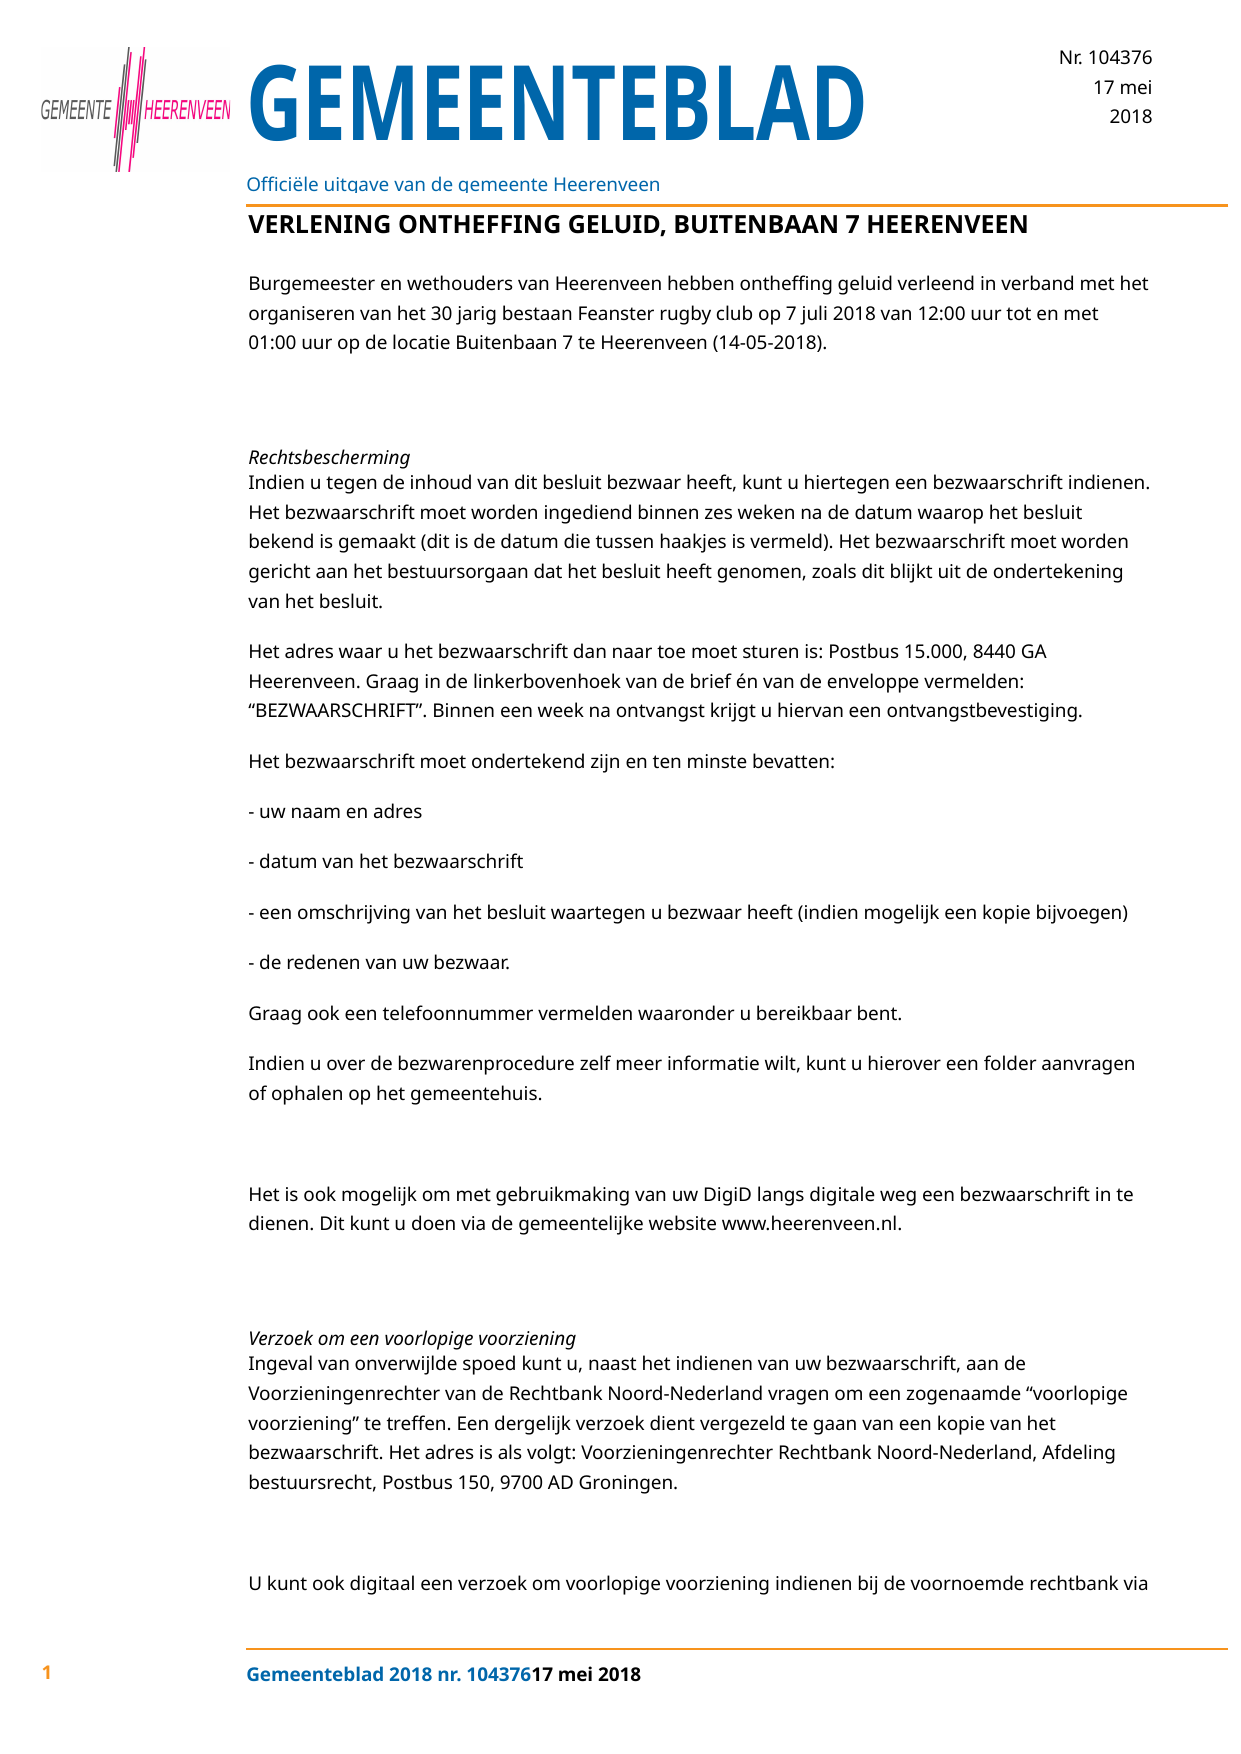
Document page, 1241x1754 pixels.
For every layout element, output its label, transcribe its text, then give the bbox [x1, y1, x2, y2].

text Het bezwaarschrift moet ondertekend zijn en ten minste bevatten: [248, 748, 1152, 774]
text Indien u over de bezwarenprocedure zelf meer informatie wilt, kunt u hierover een folder aanvragen of ophalen op het gemeentehuis. [248, 1050, 1152, 1106]
text VERLENING ONTHEFFING GELUID, BUITENBAAN 7 HEERENVEEN [248, 207, 1152, 241]
text Graag ook een telefoonnummer vermelden waaronder u bereikbaar bent. [248, 1000, 1152, 1026]
text Indien u tegen de inhoud van dit besluit bezwaar heeft, kunt u hiertegen een bezwaarschrift indienen. Het bezwaarschrift moet worden ingediend binnen zes weken na de datum waarop het besluit bekend is gemaakt (dit is de datum die tussen haakjes is vermeld). Het bezwaarschrift moet worden gericht aan het bestuursorgaan dat het besluit heeft genomen, zoals dit blijkt uit de ondertekening van het besluit. [248, 469, 1152, 614]
text Het adres waar u het bezwaarschrift dan naar toe moet sturen is: Postbus 15.000, 8440 GA Heerenveen. Graag in de linkerbovenhoek van de brief én van de enveloppe vermelden: “BEZWAARSCHRIFT”. Binnen een week na ontvangst krijgt u hiervan een ontvangstbevestiging. [248, 638, 1152, 723]
text Rechtsbescherming [248, 444, 1152, 469]
text - datum van het bezwaarschrift [248, 849, 1152, 874]
text Ingeval van onverwijlde spoed kunt u, naast het indienen van uw bezwaarschrift, aan de Voorzieningenrechter van de Rechtbank Noord-Nederland vragen om een zogenaamde “voorlopige voorziening” te treffen. Een dergelijk verzoek dient vergezeld te gaan van een kopie van het bezwaarschrift. Het adres is als volgt: Voorzieningenrechter Rechtbank Noord-Nederland, Afdeling bestuursrecht, Postbus 150, 9700 AD Groningen. [248, 1351, 1152, 1494]
text - een omschrijving van het besluit waartegen u bezwaar heeft (indien mogelijk een kopie bijvoegen) [248, 899, 1152, 925]
text Verzoek om een voorlopige voorziening [248, 1325, 1152, 1351]
text Het is ook mogelijk om met gebruikmaking van uw DigiD langs digitale weg een bezwaarschrift in te dienen. Dit kunt u doen via de gemeentelijke website www.heerenveen.nl. [248, 1181, 1152, 1236]
text - uw naam en adres [248, 798, 1152, 824]
picture [41, 47, 231, 172]
text - de redenen van uw bezwaar. [248, 949, 1152, 975]
text U kunt ook digitaal een verzoek om voorlopige voorziening indienen bij de voornoemde rechtbank via [248, 1570, 1152, 1595]
text Burgemeester en wethouders van Heerenveen hebben ontheffing geluid verleend in verband met het organiseren van het 30 jarig bestaan Feanster rugby club op 7 juli 2018 van 12:00 uur tot en met 01:00 uur op de locatie Buitenbaan 7 te Heerenveen (14-05-2018). [248, 270, 1152, 355]
